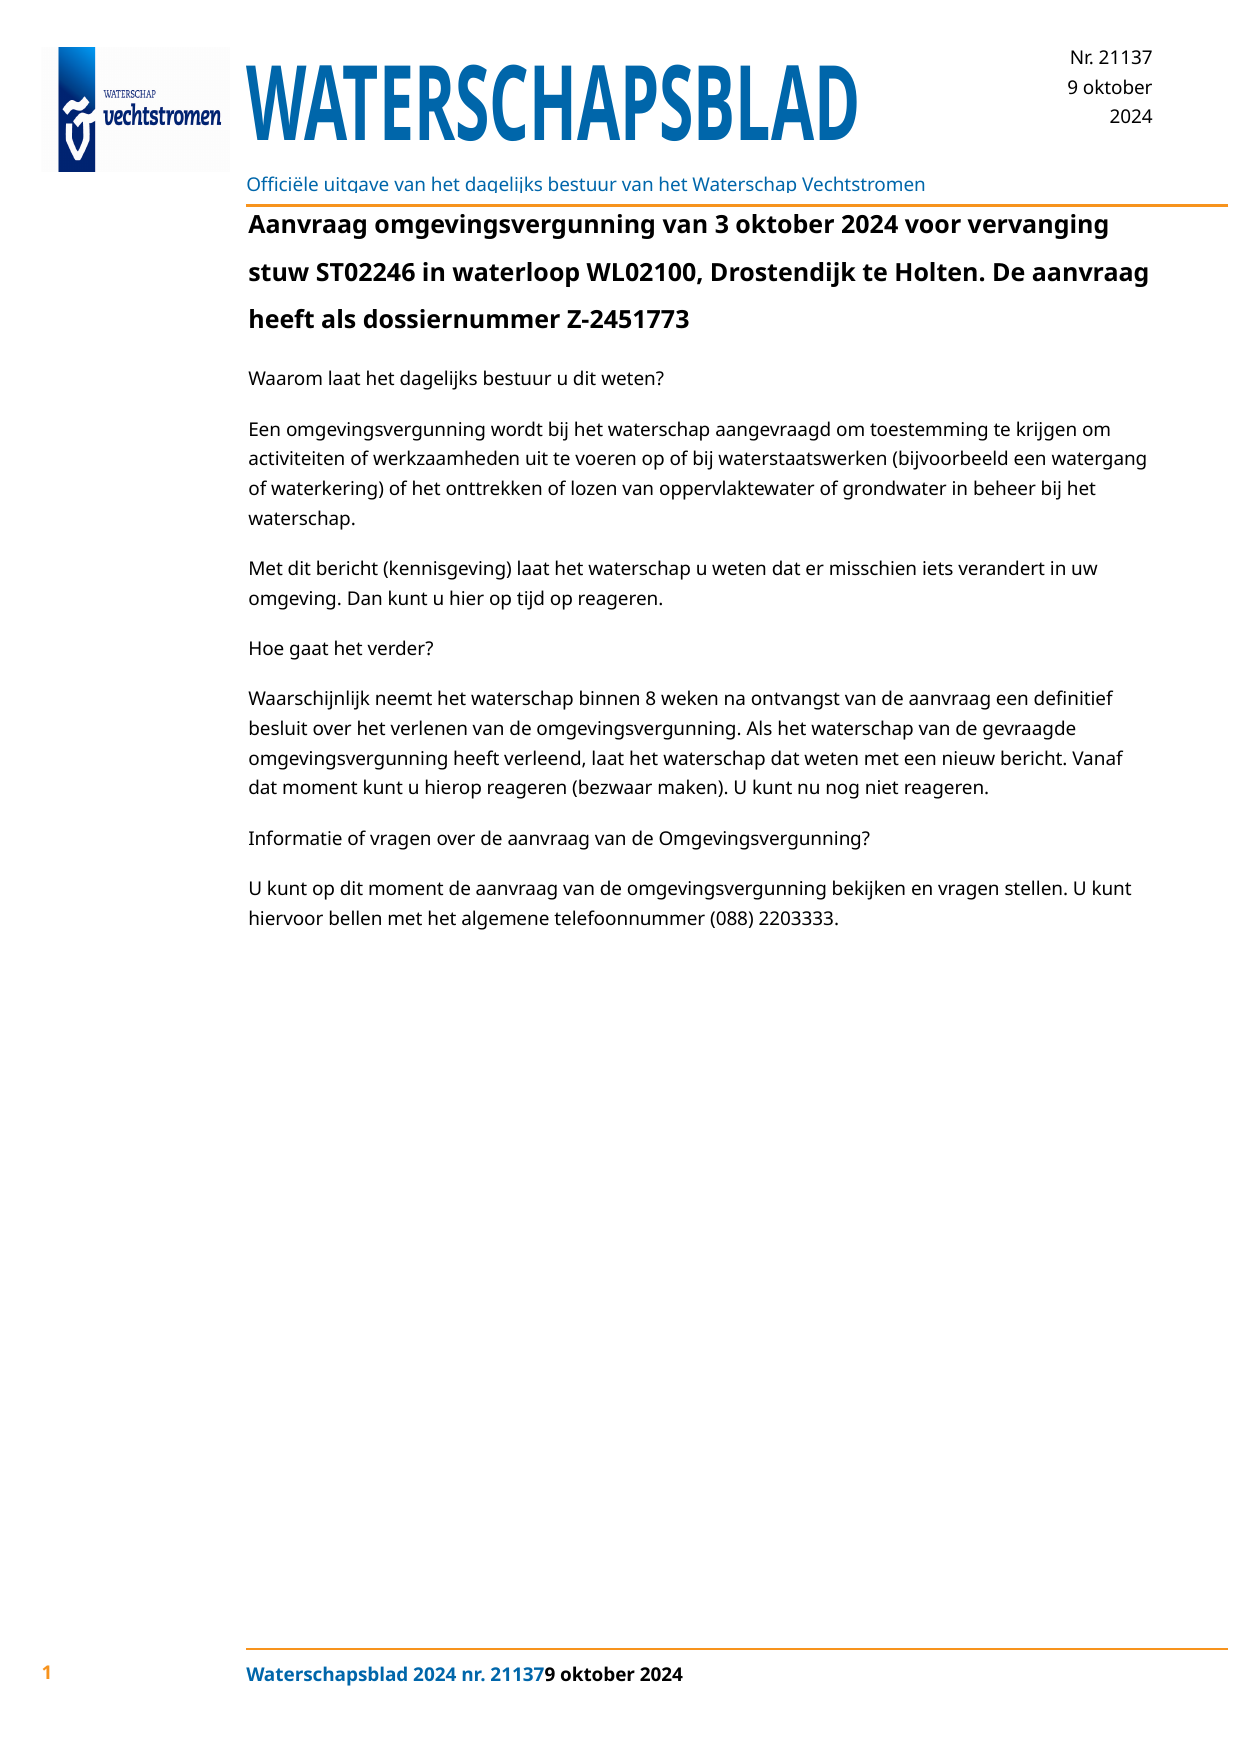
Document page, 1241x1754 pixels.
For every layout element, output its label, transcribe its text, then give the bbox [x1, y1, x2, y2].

text Hoe gaat het verder? [248, 635, 1152, 661]
text Met dit bericht (kennisgeving) laat het waterschap u weten dat er misschien iets verandert in uw omgeving. Dan kunt u hier op tijd op reageren. [248, 555, 1152, 610]
text U kunt op dit moment de aanvraag van de omgevingsvergunning bekijken en vragen stellen. U kunt hiervoor bellen met het algemene telefoonnummer (088) 2203333. [248, 875, 1152, 930]
text Een omgevingsvergunning wordt bij het waterschap aangevraagd om toestemming te krijgen om activiteiten of werkzaamheden uit te voeren op of bij waterstaatswerken (bijvoorbeeld een watergang of waterkering) of het onttrekken of lozen van oppervlaktewater of grondwater in beheer bij het waterschap. [248, 416, 1152, 530]
text Waarschijnlijk neemt het waterschap binnen 8 weken na ontvangst van de aanvraag een definitief besluit over het verlenen van de omgevingsvergunning. Als het waterschap van de gevraagde omgevingsvergunning heeft verleend, laat het waterschap dat weten met een nieuw bericht. Vanaf dat moment kunt u hierop reageren (bezwaar maken). U kunt nu nog niet reageren. [248, 686, 1152, 800]
picture [41, 47, 231, 172]
text Informatie of vragen over de aanvraag van de Omgevingsvergunning? [248, 825, 1152, 850]
text Aanvraag omgevingsvergunning van 3 oktober 2024 voor vervanging stuw ST02246 in waterloop WL02100, Drostendijk te Holten. De aanvraag heeft als dossiernummer Z-2451773 [248, 207, 1152, 336]
text Waarom laat het dagelijks bestuur u dit weten? [248, 366, 1152, 391]
